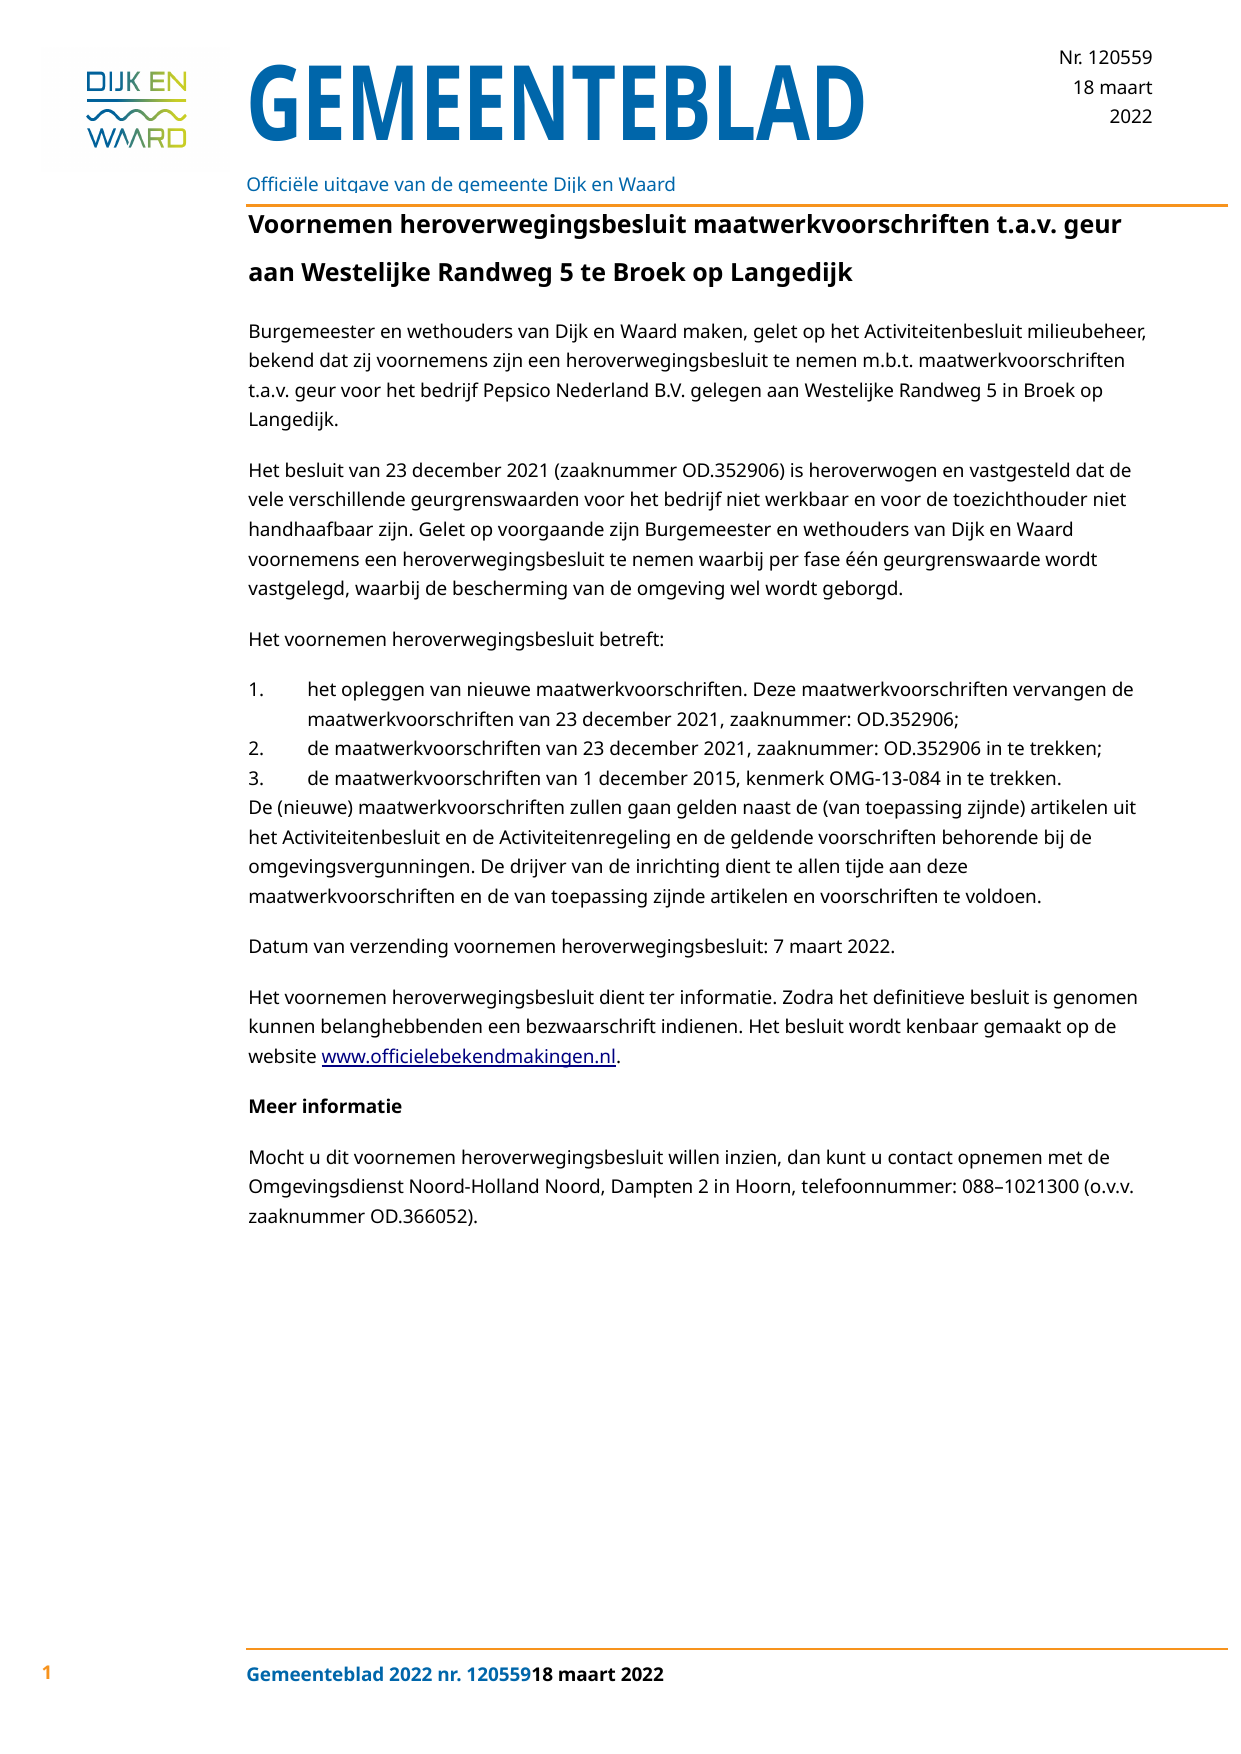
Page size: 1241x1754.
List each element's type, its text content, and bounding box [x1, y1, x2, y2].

text Het voornemen heroverwegingsbesluit dient ter informatie. Zodra het definitieve besluit is genomen kunnen belanghebbenden een bezwaarschrift indienen. Het besluit wordt kenbaar gemaakt op de website www.officielebekendmakingen.nl. [248, 984, 1152, 1069]
text Meer informatie [248, 1094, 1152, 1119]
list het opleggen van nieuwe maatwerkvoorschriften. Deze maatwerkvoorschriften vervangen de maatwerkvoorschriften van 23 december 2021, zaaknummer: OD.352906; [248, 676, 1152, 732]
list de maatwerkvoorschriften van 23 december 2021, zaaknummer: OD.352906 in te trekken; [248, 735, 1152, 761]
text Het voornemen heroverwegingsbesluit betreft: [248, 626, 1152, 652]
picture [41, 47, 231, 172]
list de maatwerkvoorschriften van 1 december 2015, kenmerk OMG-13-084 in te trekken. [248, 765, 1152, 791]
text Mocht u dit voornemen heroverwegingsbesluit willen inzien, dan kunt u contact opnemen met de Omgevingsdienst Noord-Holland Noord, Dampten 2 in Hoorn, telefoonnummer: 088–1021300 (o.v.v. zaaknummer OD.366052). [248, 1144, 1152, 1229]
text Het besluit van 23 december 2021 (zaaknummer OD.352906) is heroverwogen en vastgesteld dat de vele verschillende geurgrenswaarden voor het bedrijf niet werkbaar en voor de toezichthouder niet handhaafbaar zijn. Gelet op voorgaande zijn Burgemeester en wethouders van Dijk en Waard voornemens een heroverwegingsbesluit te nemen waarbij per fase één geurgrenswaarde wordt vastgelegd, waarbij de bescherming van de omgeving wel wordt geborgd. [248, 457, 1152, 601]
text De (nieuwe) maatwerkvoorschriften zullen gaan gelden naast de (van toepassing zijnde) artikelen uit het Activiteitenbesluit en de Activiteitenregeling en de geldende voorschriften behorende bij de omgevingsvergunningen. De drijver van de inrichting dient te allen tijde aan deze maatwerkvoorschriften en de van toepassing zijnde artikelen en voorschriften te voldoen. [248, 794, 1152, 909]
text Datum van verzending voornemen heroverwegingsbesluit: 7 maart 2022. [248, 934, 1152, 959]
text Burgemeester en wethouders van Dijk en Waard maken, gelet op het Activiteitenbesluit milieubeheer, bekend dat zij voornemens zijn een heroverwegingsbesluit te nemen m.b.t. maatwerkvoorschriften t.a.v. geur voor het bedrijf Pepsico Nederland B.V. gelegen aan Westelijke Randweg 5 in Broek op Langedijk. [248, 318, 1152, 432]
text Voornemen heroverwegingsbesluit maatwerkvoorschriften t.a.v. geur aan Westelijke Randweg 5 te Broek op Langedijk [248, 207, 1152, 288]
